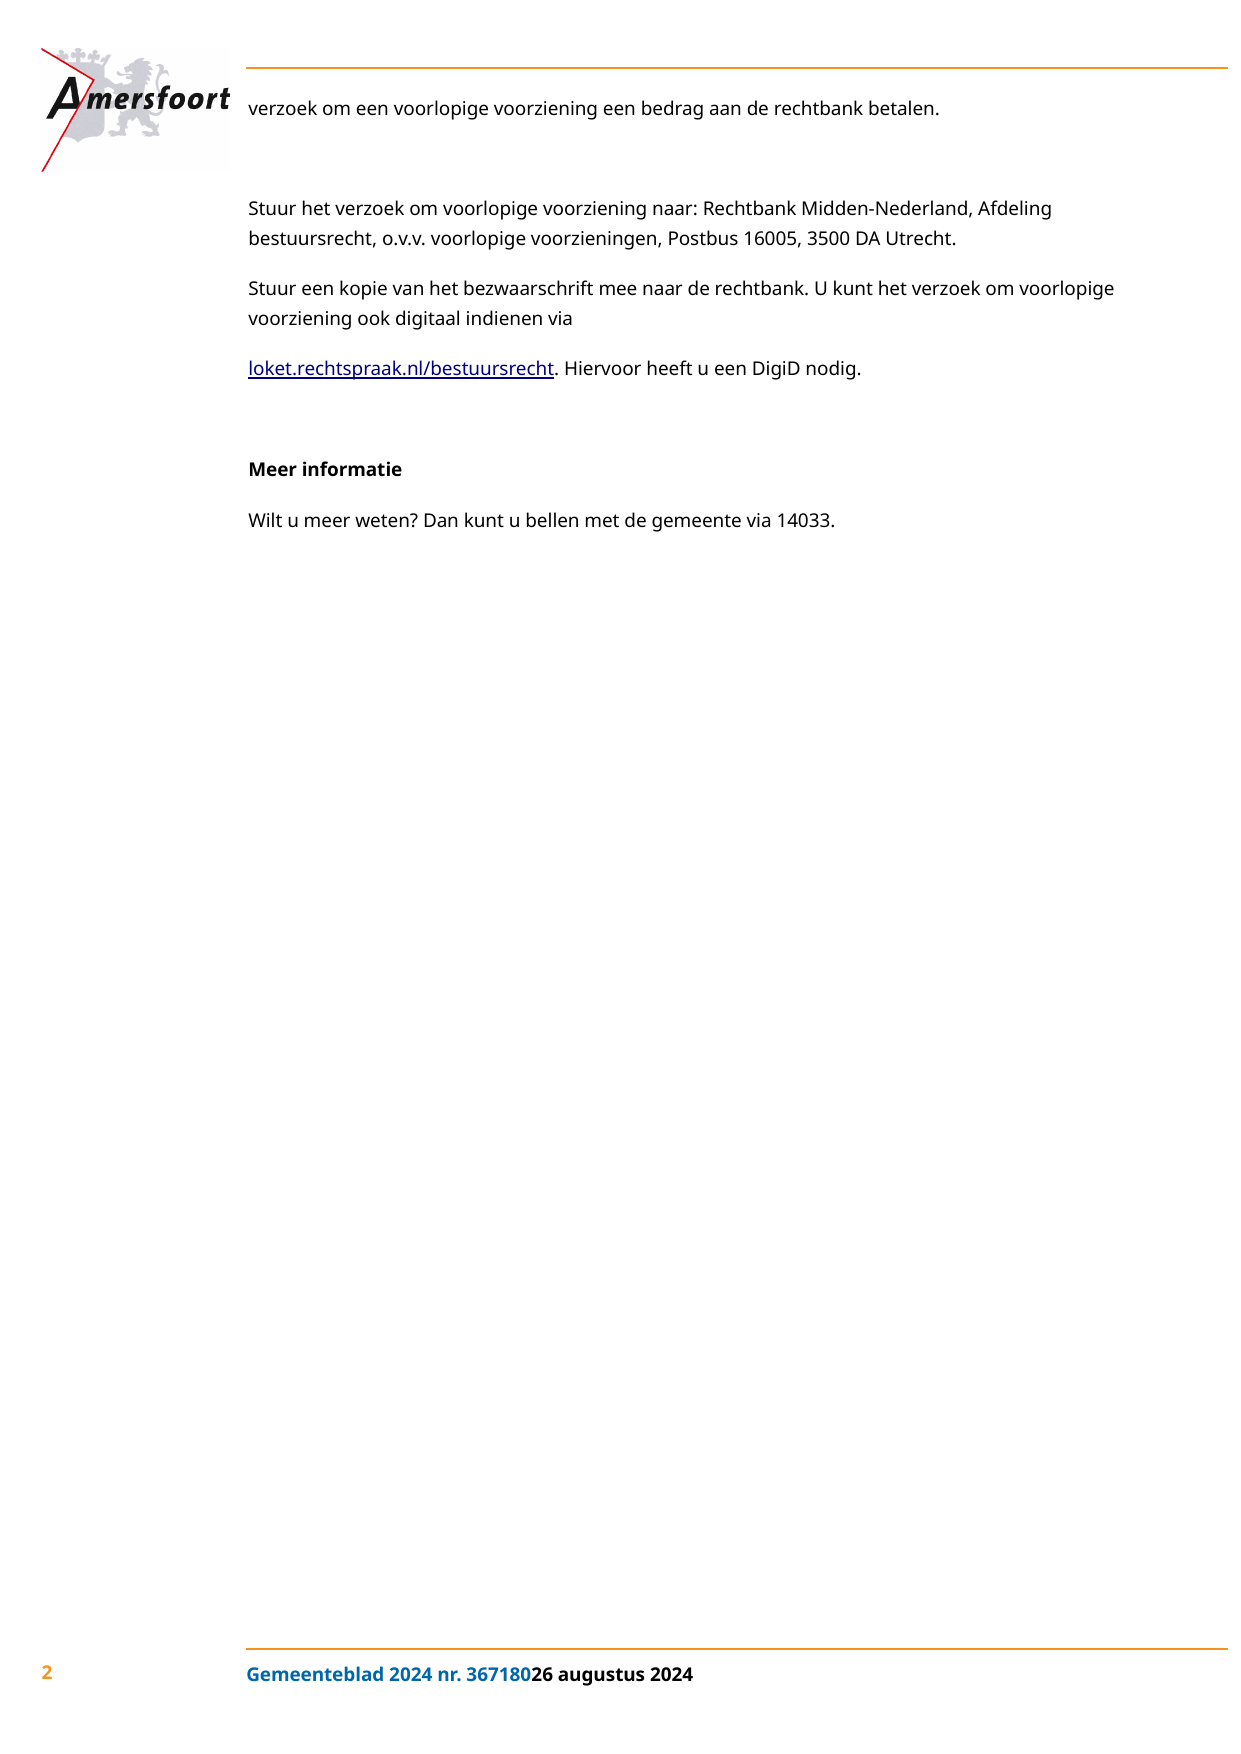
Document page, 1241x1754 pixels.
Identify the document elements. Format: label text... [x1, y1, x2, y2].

picture [41, 47, 231, 172]
text Meer informatie [248, 456, 1152, 482]
text Stuur een kopie van het bezwaarschrift mee naar de rechtbank. U kunt het verzoek om voorlopige voorziening ook digitaal indienen via [248, 276, 1152, 331]
text loket.rechtspraak.nl/bestuursrecht. Hiervoor heeft u een DigiD nodig. [248, 356, 1152, 381]
text Wilt u meer weten? Dan kunt u bellen met de gemeente via 14033. [248, 507, 1152, 533]
text Stuur het verzoek om voorlopige voorziening naar: Rechtbank Midden-Nederland, Afdeling bestuursrecht, o.v.v. voorlopige voorzieningen, Postbus 16005, 3500 DA Utrecht. [248, 196, 1152, 251]
text verzoek om een voorlopige voorziening een bedrag aan de rechtbank betalen. [248, 95, 1152, 121]
